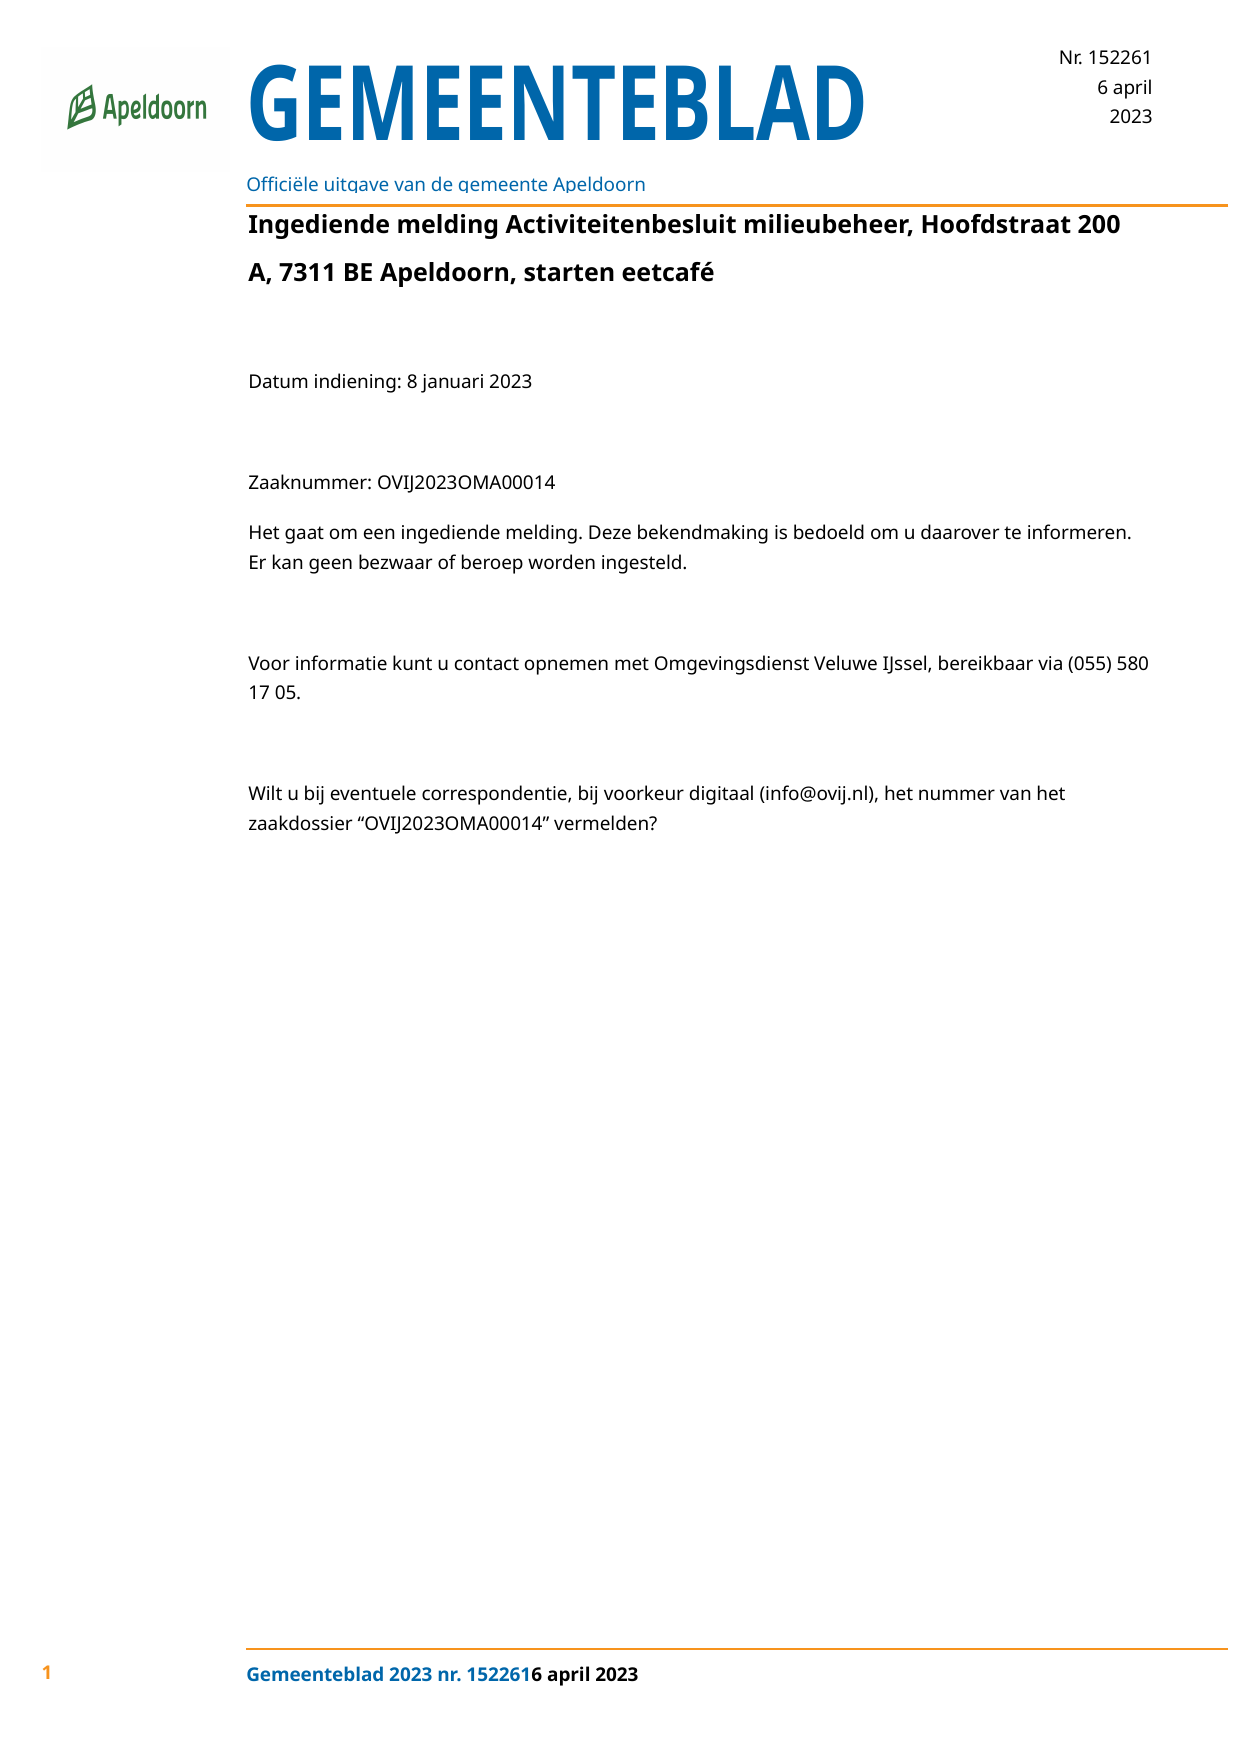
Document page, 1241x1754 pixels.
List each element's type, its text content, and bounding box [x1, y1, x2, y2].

picture [41, 47, 231, 172]
text Het gaat om een ingediende melding. Deze bekendmaking is bedoeld om u daarover te informeren. Er kan geen bezwaar of beroep worden ingesteld. [248, 519, 1152, 575]
text Zaaknummer: OVIJ2023OMA00014 [248, 469, 1152, 495]
text Voor informatie kunt u contact opnemen met Omgevingsdienst Veluwe IJssel, bereikbaar via (055) 580 17 05. [248, 650, 1152, 705]
text Wilt u bij eventuele correspondentie, bij voorkeur digitaal (info@ovij.nl), het nummer van het zaakdossier “OVIJ2023OMA00014” vermelden? [248, 780, 1152, 836]
text Datum indiening: 8 januari 2023 [248, 368, 1152, 394]
text Ingediende melding Activiteitenbesluit milieubeheer, Hoofdstraat 200 A, 7311 BE Apeldoorn, starten eetcafé [248, 207, 1152, 288]
